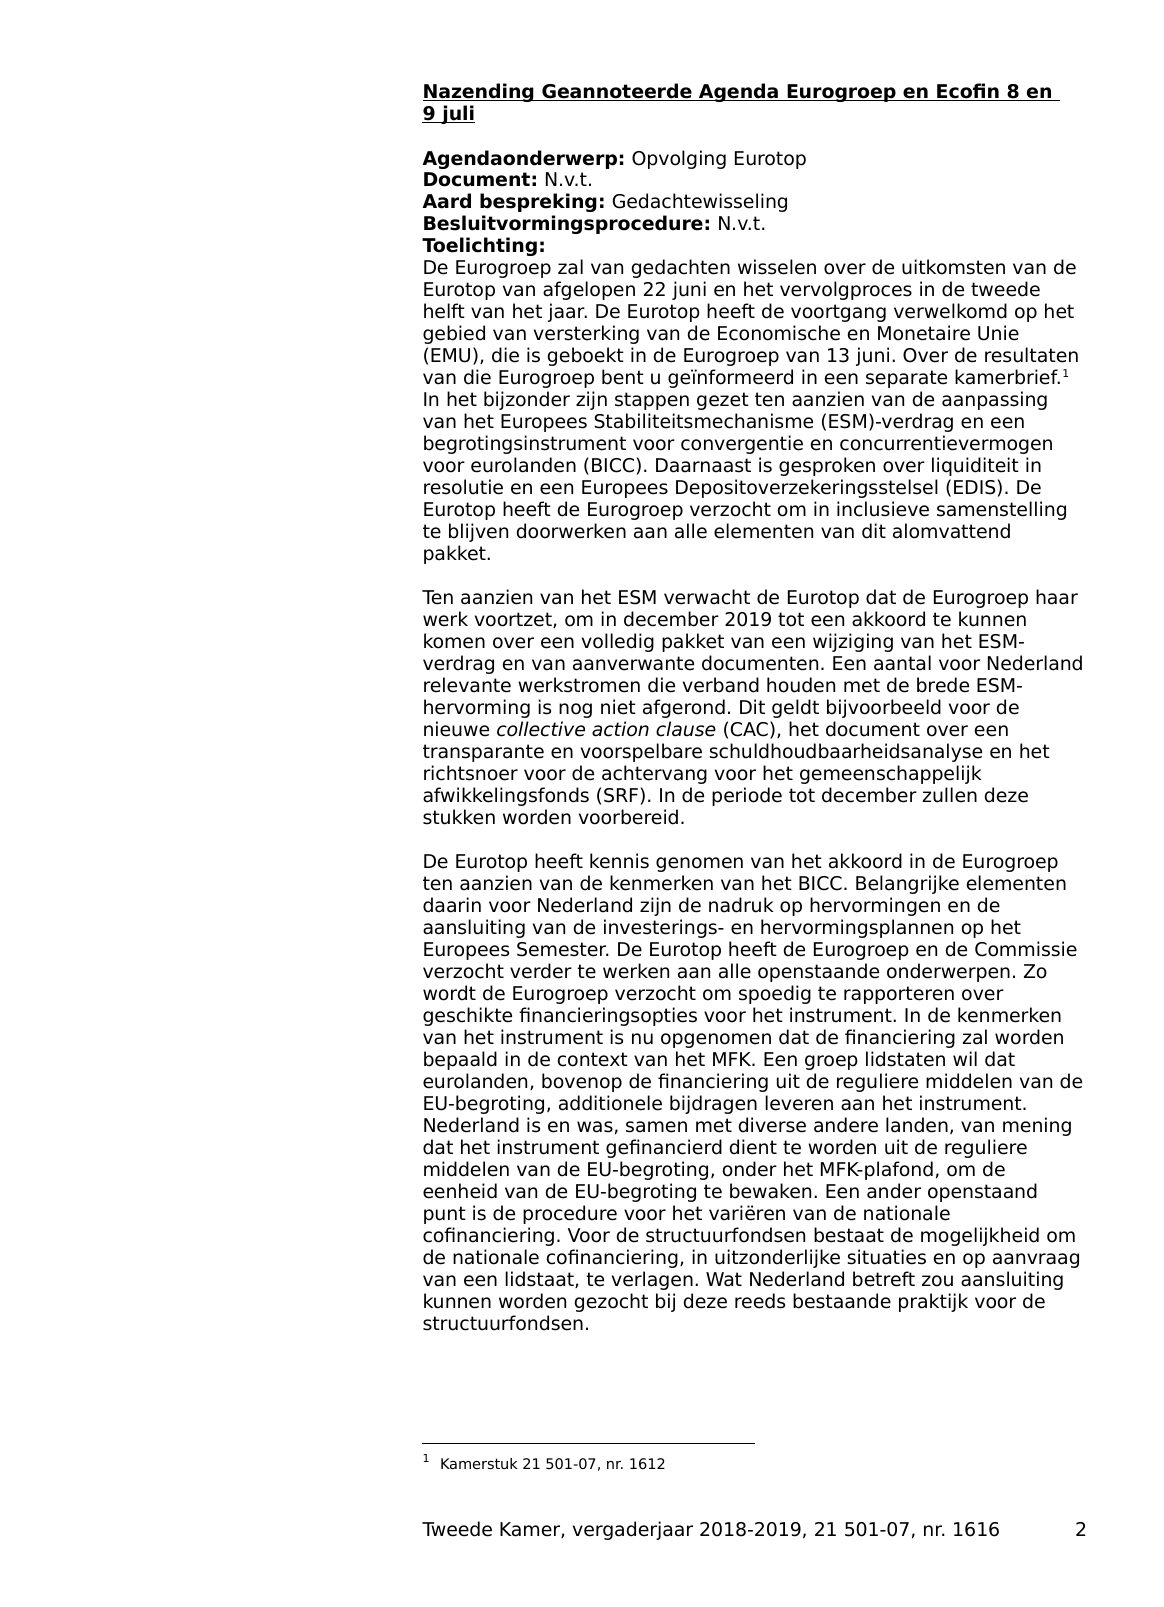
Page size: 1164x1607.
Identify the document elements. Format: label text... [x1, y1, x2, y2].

text Agendaonderwerp: Opvolging Eurotop [422, 147, 1087, 169]
text Besluitvormingsprocedure: N.v.t. [422, 213, 1087, 235]
text De Eurogroep zal van gedachten wisselen over de uitkomsten van de Eurotop van afgelopen 22 juni en het vervolgproces in de tweede helft van het jaar. De Eurotop heeft de voortgang verwelkomd op het gebied van versterking van de Economische en Monetaire Unie (EMU), die is geboekt in de Eurogroep van 13 juni. Over de resultaten van die Eurogroep bent u geïnformeerd in een separate kamerbrief. In het bijzonder zijn stappen gezet ten aanzien van de aanpassing van het Europees Stabiliteitsmechanisme (ESM)-verdrag en een begrotingsinstrument voor convergentie en concurrentievermogen voor eurolanden (BICC). Daarnaast is gesproken over liquiditeit in resolutie en een Europees Depositoverzekeringsstelsel (EDIS). De Eurotop heeft de Eurogroep verzocht om in inclusieve samenstelling te blijven doorwerken aan alle elementen van dit alomvattend pakket. [422, 257, 1087, 565]
text Aard bespreking: Gedachtewisseling [422, 191, 1087, 213]
text Toelichting: [422, 235, 1087, 257]
text Kamerstuk 21 501-07, nr. 1612 [422, 1452, 1087, 1474]
text De Eurotop heeft kennis genomen van het akkoord in de Eurogroep ten aanzien van de kenmerken van het BICC. Belangrijke elementen daarin voor Nederland zijn de nadruk op hervormingen en de aansluiting van de investerings- en hervormingsplannen op het Europees Semester. De Eurotop heeft de Eurogroep en de Commissie verzocht verder te werken aan alle openstaande onderwerpen. Zo wordt de Eurogroep verzocht om spoedig te rapporteren over geschikte financieringsopties voor het instrument. In de kenmerken van het instrument is nu opgenomen dat de financiering zal worden bepaald in de context van het MFK. Een groep lidstaten wil dat eurolanden, bovenop de financiering uit de reguliere middelen van de EU-begroting, additionele bijdragen leveren aan het instrument. Nederland is en was, samen met diverse andere landen, van mening dat het instrument gefinancierd dient te worden uit de reguliere middelen van de EU-begroting, onder het MFK-plafond, om de eenheid van de EU-begroting te bewaken. Een ander openstaand punt is de procedure voor het variëren van de nationale cofinanciering. Voor de structuurfondsen bestaat de mogelijkheid om de nationale cofinanciering, in uitzonderlijke situaties en op aanvraag van een lidstaat, te verlagen. Wat Nederland betreft zou aansluiting kunnen worden gezocht bij deze reeds bestaande praktijk voor de structuurfondsen. [422, 851, 1087, 1335]
text Document: N.v.t. [422, 169, 1087, 191]
subtitle Nazending Geannoteerde Agenda Eurogroep en Ecofin 8 en 9 juli [422, 81, 1087, 125]
text Ten aanzien van het ESM verwacht de Eurotop dat de Eurogroep haar werk voortzet, om in december 2019 tot een akkoord te kunnen komen over een volledig pakket van een wijziging van het ESM-verdrag en van aanverwante documenten. Een aantal voor Nederland relevante werkstromen die verband houden met de brede ESM-hervorming is nog niet afgerond. Dit geldt bijvoorbeeld voor de nieuwe collective action clause (CAC), het document over een transparante en voorspelbare schuldhoudbaarheidsanalyse en het richtsnoer voor de achtervang voor het gemeenschappelijk afwikkelingsfonds (SRF). In de periode tot december zullen deze stukken worden voorbereid. [422, 587, 1087, 829]
